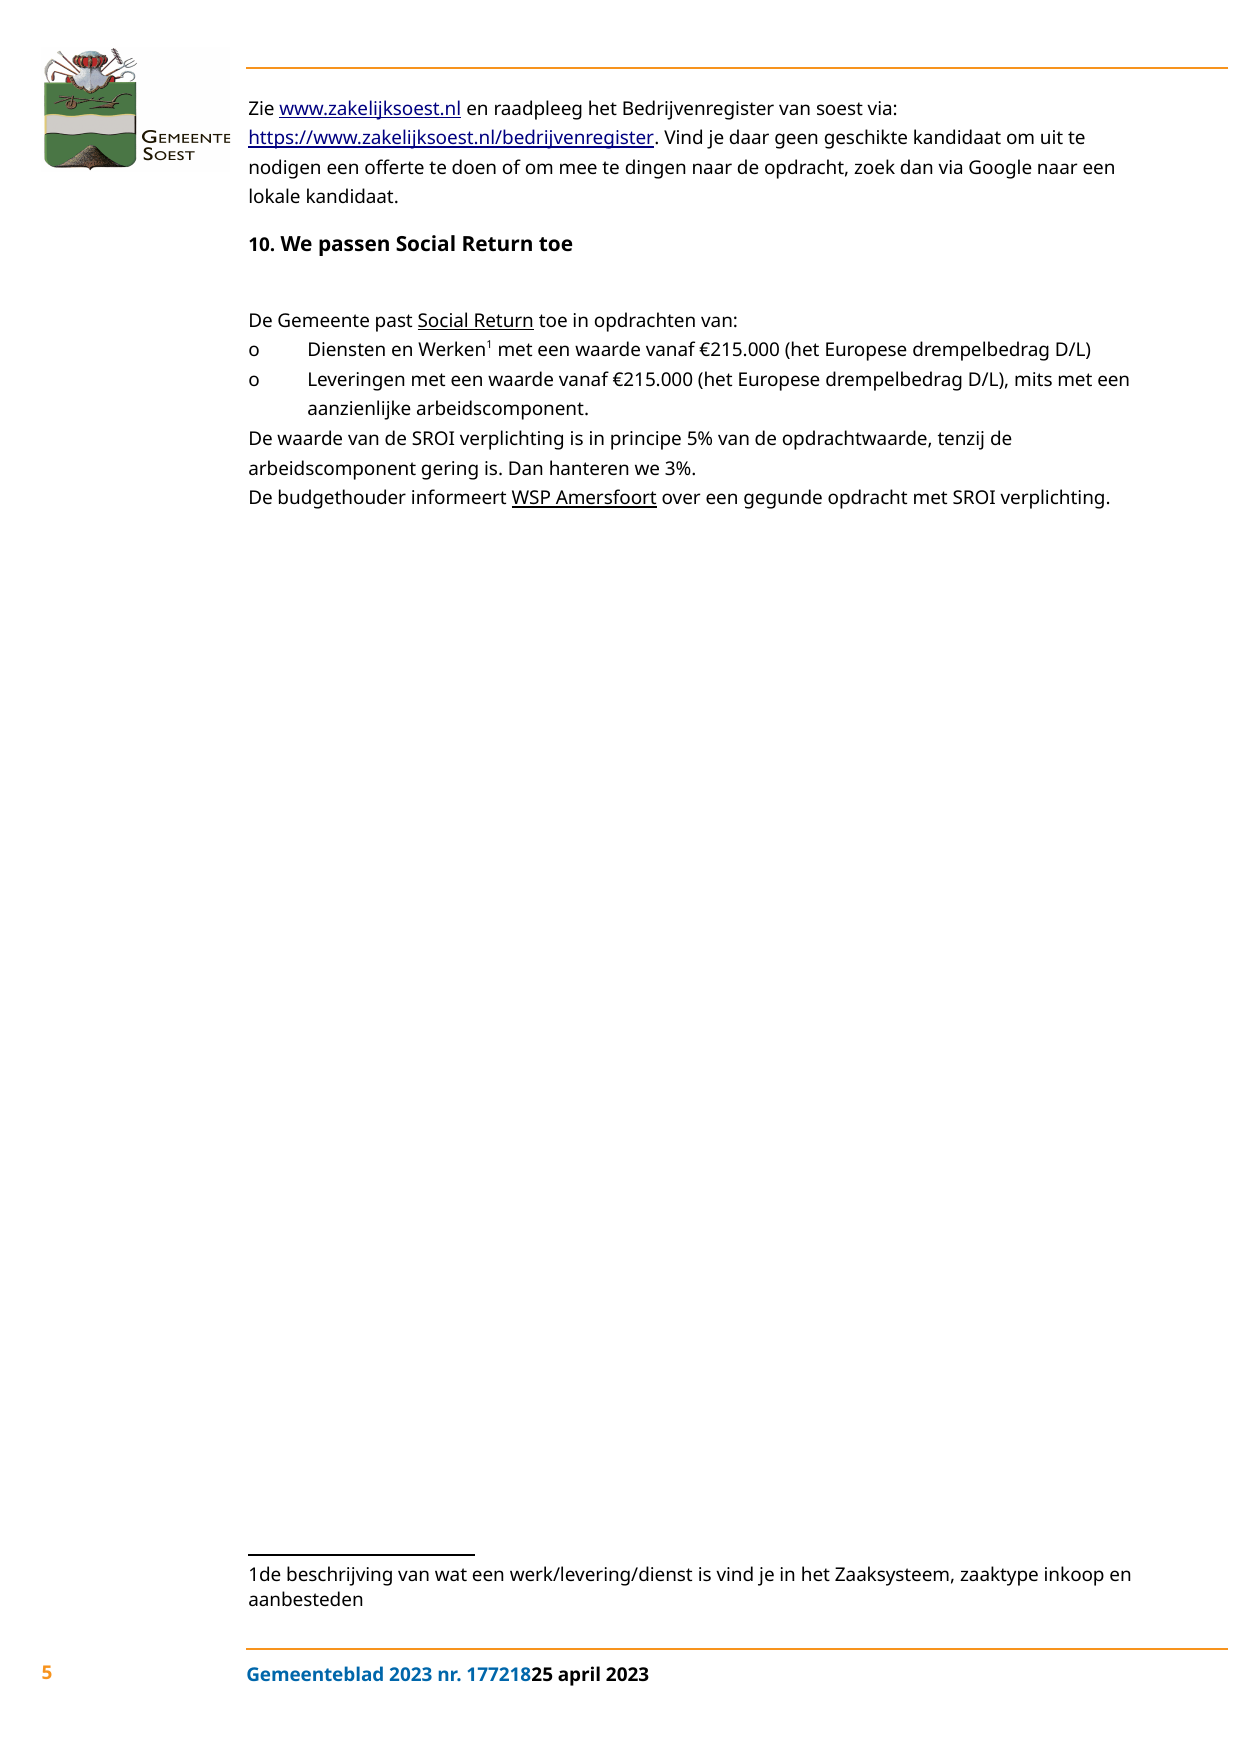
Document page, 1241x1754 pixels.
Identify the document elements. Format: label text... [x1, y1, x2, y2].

text De Gemeente past Social Return toe in opdrachten van: [248, 307, 1152, 333]
text De waarde van de SROI verplichting is in principe 5% van de opdrachtwaarde, tenzij de arbeidscomponent gering is. Dan hanteren we 3%. [248, 425, 1152, 481]
picture [41, 47, 231, 172]
list de beschrijving van wat een werk/levering/dienst is vind je in het Zaaksysteem, zaaktype inkoop en aanbesteden [248, 1561, 1152, 1612]
text Zie www.zakelijksoest.nl en raadpleeg het Bedrijvenregister van soest via: https://www.zakelijksoest.nl/bedrijvenregister. Vind je daar geen geschikte kandidaat om uit te nodigen een offerte te doen of om mee te dingen naar de opdracht, zoek dan via Google naar een lokale kandidaat. [248, 95, 1152, 209]
text De budgethouder informeert WSP Amersfoort over een gegunde opdracht met SROI verplichting. [248, 484, 1152, 510]
list Diensten en Werken met een waarde vanaf €215.000 (het Europese drempelbedrag D/L) [248, 336, 1152, 362]
text 10. We passen Social Return toe [248, 229, 1152, 258]
list Leveringen met een waarde vanaf €215.000 (het Europese drempelbedrag D/L), mits met een aanzienlijke arbeidscomponent. [248, 366, 1152, 421]
